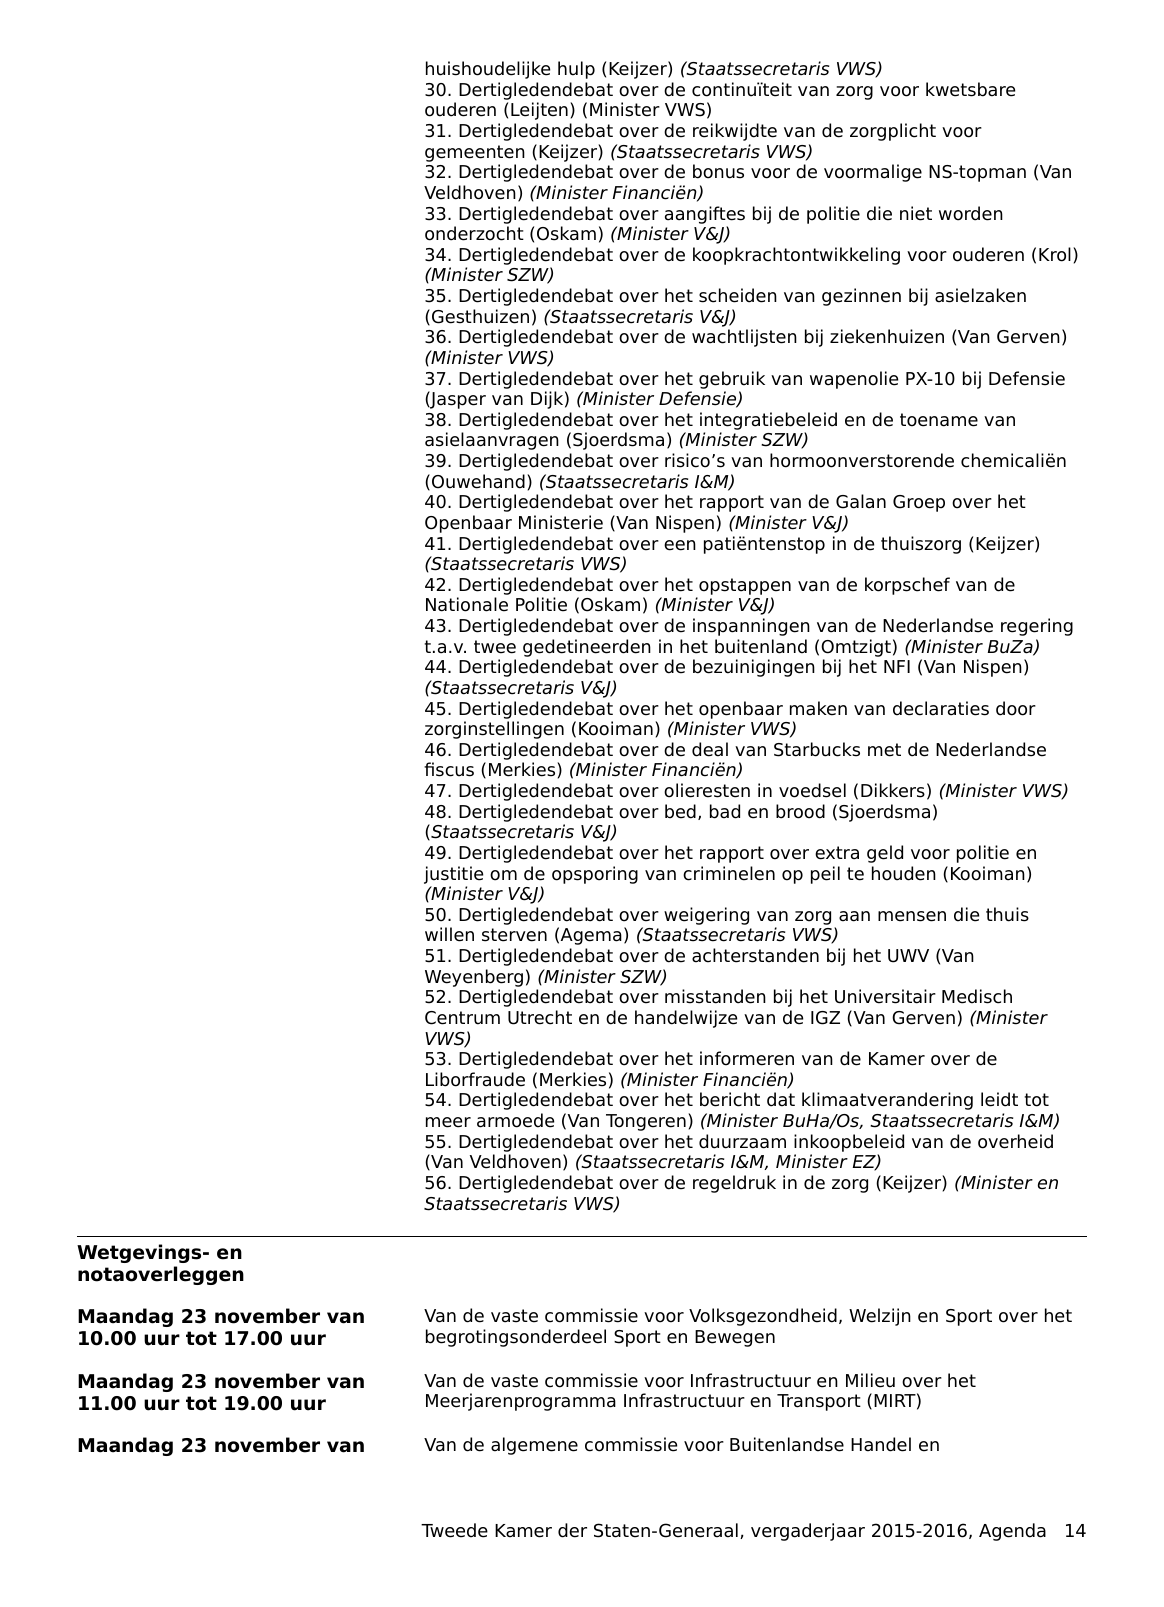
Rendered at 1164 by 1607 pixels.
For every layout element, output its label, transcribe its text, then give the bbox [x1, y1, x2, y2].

table_cell [401, 492, 418, 533]
table_header [401, 1237, 418, 1286]
table_cell [401, 1371, 418, 1415]
table_cell [401, 1049, 418, 1090]
table_cell [401, 802, 418, 843]
table_cell [77, 987, 401, 1049]
table_cell [77, 327, 401, 368]
table_cell [401, 1415, 418, 1435]
table_header Wetgevings- en notaoverleggen [77, 1237, 401, 1286]
table_cell [401, 699, 418, 740]
table_cell [401, 410, 418, 451]
table_cell 38. Dertigledendebat over het integratiebeleid en de toename van asielaanvragen (Sjoerdsma) (Minister SZW) [418, 410, 1087, 451]
table_cell [77, 802, 401, 843]
table_cell [77, 575, 401, 616]
table_cell [77, 286, 401, 327]
table_cell 47. Dertigledendebat over olieresten in voedsel (Dikkers) (Minister VWS) [418, 781, 1087, 802]
table_cell Van de vaste commissie voor Volksgezondheid, Welzijn en Sport over het begrotingsonderdeel Sport en Bewegen [418, 1306, 1087, 1350]
table_cell [77, 410, 401, 451]
table_cell [77, 1132, 401, 1173]
table_cell Maandag 23 november van 11.00 uur tot 19.00 uur [77, 1371, 401, 1415]
table_cell 53. Dertigledendebat over het informeren van de Kamer over de Liborfraude (Merkies) (Minister Financiën) [418, 1049, 1087, 1090]
table_cell [77, 1350, 401, 1371]
table_cell [77, 740, 401, 781]
table_cell 54. Dertigledendebat over het bericht dat klimaatverandering leidt tot meer armoede (Van Tongeren) (Minister BuHa/Os, Staatssecretaris I&M) [418, 1090, 1087, 1132]
table_cell [401, 534, 418, 575]
table_cell 36. Dertigledendebat over de wachtlijsten bij ziekenhuizen (Van Gerven) (Minister VWS) [418, 327, 1087, 368]
table_cell [401, 575, 418, 616]
table_cell [77, 451, 401, 492]
table_cell [401, 1306, 418, 1350]
table_cell [77, 905, 401, 946]
table_cell [77, 1286, 401, 1306]
table_cell 48. Dertigledendebat over bed, bad en brood (Sjoerdsma) (Staatssecretaris V&J) [418, 802, 1087, 843]
table_cell [401, 657, 418, 698]
table_cell [401, 1286, 418, 1306]
table_cell [401, 1173, 418, 1214]
table_cell 51. Dertigledendebat over de achterstanden bij het UWV (Van Weyenberg) (Minister SZW) [418, 946, 1087, 987]
table_cell [77, 80, 401, 121]
table_cell 32. Dertigledendebat over de bonus voor de voormalige NS-topman (Van Veldhoven) (Minister Financiën) [418, 162, 1087, 203]
table_cell 40. Dertigledendebat over het rapport van de Galan Groep over het Openbaar Ministerie (Van Nispen) (Minister V&J) [418, 492, 1087, 533]
table_cell 56. Dertigledendebat over de regeldruk in de zorg (Keijzer) (Minister en Staatssecretaris VWS) [418, 1173, 1087, 1214]
table_cell Van de vaste commissie voor Infrastructuur en Milieu over het Meerjarenprogramma Infrastructuur en Transport (MIRT) [418, 1371, 1087, 1415]
table_cell 52. Dertigledendebat over misstanden bij het Universitair Medisch Centrum Utrecht en de handelwijze van de IGZ (Van Gerven) (Minister VWS) [418, 987, 1087, 1049]
table_cell [77, 1090, 401, 1132]
table_cell 44. Dertigledendebat over de bezuinigingen bij het NFI (Van Nispen) (Staatssecretaris V&J) [418, 657, 1087, 698]
table_cell [77, 657, 401, 698]
table_cell 49. Dertigledendebat over het rapport over extra geld voor politie en justitie om de opsporing van criminelen op peil te houden (Kooiman) (Minister V&J) [418, 843, 1087, 905]
table_cell [401, 162, 418, 203]
table_cell [77, 121, 401, 162]
table_cell Maandag 23 november van [77, 1435, 401, 1457]
table_cell Maandag 23 november van 10.00 uur tot 17.00 uur [77, 1306, 401, 1350]
table_header [418, 1237, 1087, 1286]
table_cell [401, 1090, 418, 1132]
table_cell [77, 1173, 401, 1214]
table_cell [418, 1286, 1087, 1306]
table_cell [401, 451, 418, 492]
table_cell [401, 204, 418, 245]
table_cell [401, 1350, 418, 1371]
table_cell 37. Dertigledendebat over het gebruik van wapenolie PX-10 bij Defensie (Jasper van Dijk) (Minister Defensie) [418, 369, 1087, 410]
table_cell [77, 204, 401, 245]
table_cell [401, 369, 418, 410]
table_cell 33. Dertigledendebat over aangiftes bij de politie die niet worden onderzocht (Oskam) (Minister V&J) [418, 204, 1087, 245]
table_cell 39. Dertigledendebat over risico’s van hormoonverstorende chemicaliën (Ouwehand) (Staatssecretaris I&M) [418, 451, 1087, 492]
table_cell [77, 1049, 401, 1090]
table_cell [77, 843, 401, 905]
table_cell [401, 740, 418, 781]
table_cell [401, 245, 418, 286]
table_cell 55. Dertigledendebat over het duurzaam inkoopbeleid van de overheid (Van Veldhoven) (Staatssecretaris I&M, Minister EZ) [418, 1132, 1087, 1173]
table_cell [401, 327, 418, 368]
table_cell [401, 946, 418, 987]
table_cell [401, 905, 418, 946]
table_cell [77, 492, 401, 533]
table_cell Van de algemene commissie voor Buitenlandse Handel en [418, 1435, 1087, 1457]
table_cell [401, 843, 418, 905]
table_cell 41. Dertigledendebat over een patiëntenstop in de thuiszorg (Keijzer) (Staatssecretaris VWS) [418, 534, 1087, 575]
table_cell 50. Dertigledendebat over weigering van zorg aan mensen die thuis willen sterven (Agema) (Staatssecretaris VWS) [418, 905, 1087, 946]
table_cell [77, 781, 401, 802]
table_cell [77, 616, 401, 657]
table_cell [401, 781, 418, 802]
table_cell [401, 1132, 418, 1173]
table_cell [418, 1415, 1087, 1435]
table_cell [401, 616, 418, 657]
table_cell 42. Dertigledendebat over het opstappen van de korpschef van de Nationale Politie (Oskam) (Minister V&J) [418, 575, 1087, 616]
table_cell [401, 987, 418, 1049]
table_cell [401, 1435, 418, 1457]
table_cell [77, 59, 401, 80]
table_cell huishoudelijke hulp (Keijzer) (Staatssecretaris VWS) [418, 59, 1087, 80]
table_cell 34. Dertigledendebat over de koopkrachtontwikkeling voor ouderen (Krol) (Minister SZW) [418, 245, 1087, 286]
table_cell [401, 80, 418, 121]
table_cell 46. Dertigledendebat over de deal van Starbucks met de Nederlandse fiscus (Merkies) (Minister Financiën) [418, 740, 1087, 781]
table_cell [418, 1350, 1087, 1371]
table_cell [401, 286, 418, 327]
table_cell [401, 59, 418, 80]
table_cell 31. Dertigledendebat over de reikwijdte van de zorgplicht voor gemeenten (Keijzer) (Staatssecretaris VWS) [418, 121, 1087, 162]
table_cell [77, 699, 401, 740]
table_cell [401, 121, 418, 162]
table_cell 30. Dertigledendebat over de continuïteit van zorg voor kwetsbare ouderen (Leijten) (Minister VWS) [418, 80, 1087, 121]
table_cell [77, 534, 401, 575]
table_cell [77, 162, 401, 203]
table_cell 43. Dertigledendebat over de inspanningen van de Nederlandse regering t.a.v. twee gedetineerden in het buitenland (Omtzigt) (Minister BuZa) [418, 616, 1087, 657]
table_cell 45. Dertigledendebat over het openbaar maken van declaraties door zorginstellingen (Kooiman) (Minister VWS) [418, 699, 1087, 740]
table_cell [77, 369, 401, 410]
table_cell [77, 245, 401, 286]
table_cell [77, 946, 401, 987]
table_cell [77, 1415, 401, 1435]
table_cell 35. Dertigledendebat over het scheiden van gezinnen bij asielzaken (Gesthuizen) (Staatssecretaris V&J) [418, 286, 1087, 327]
